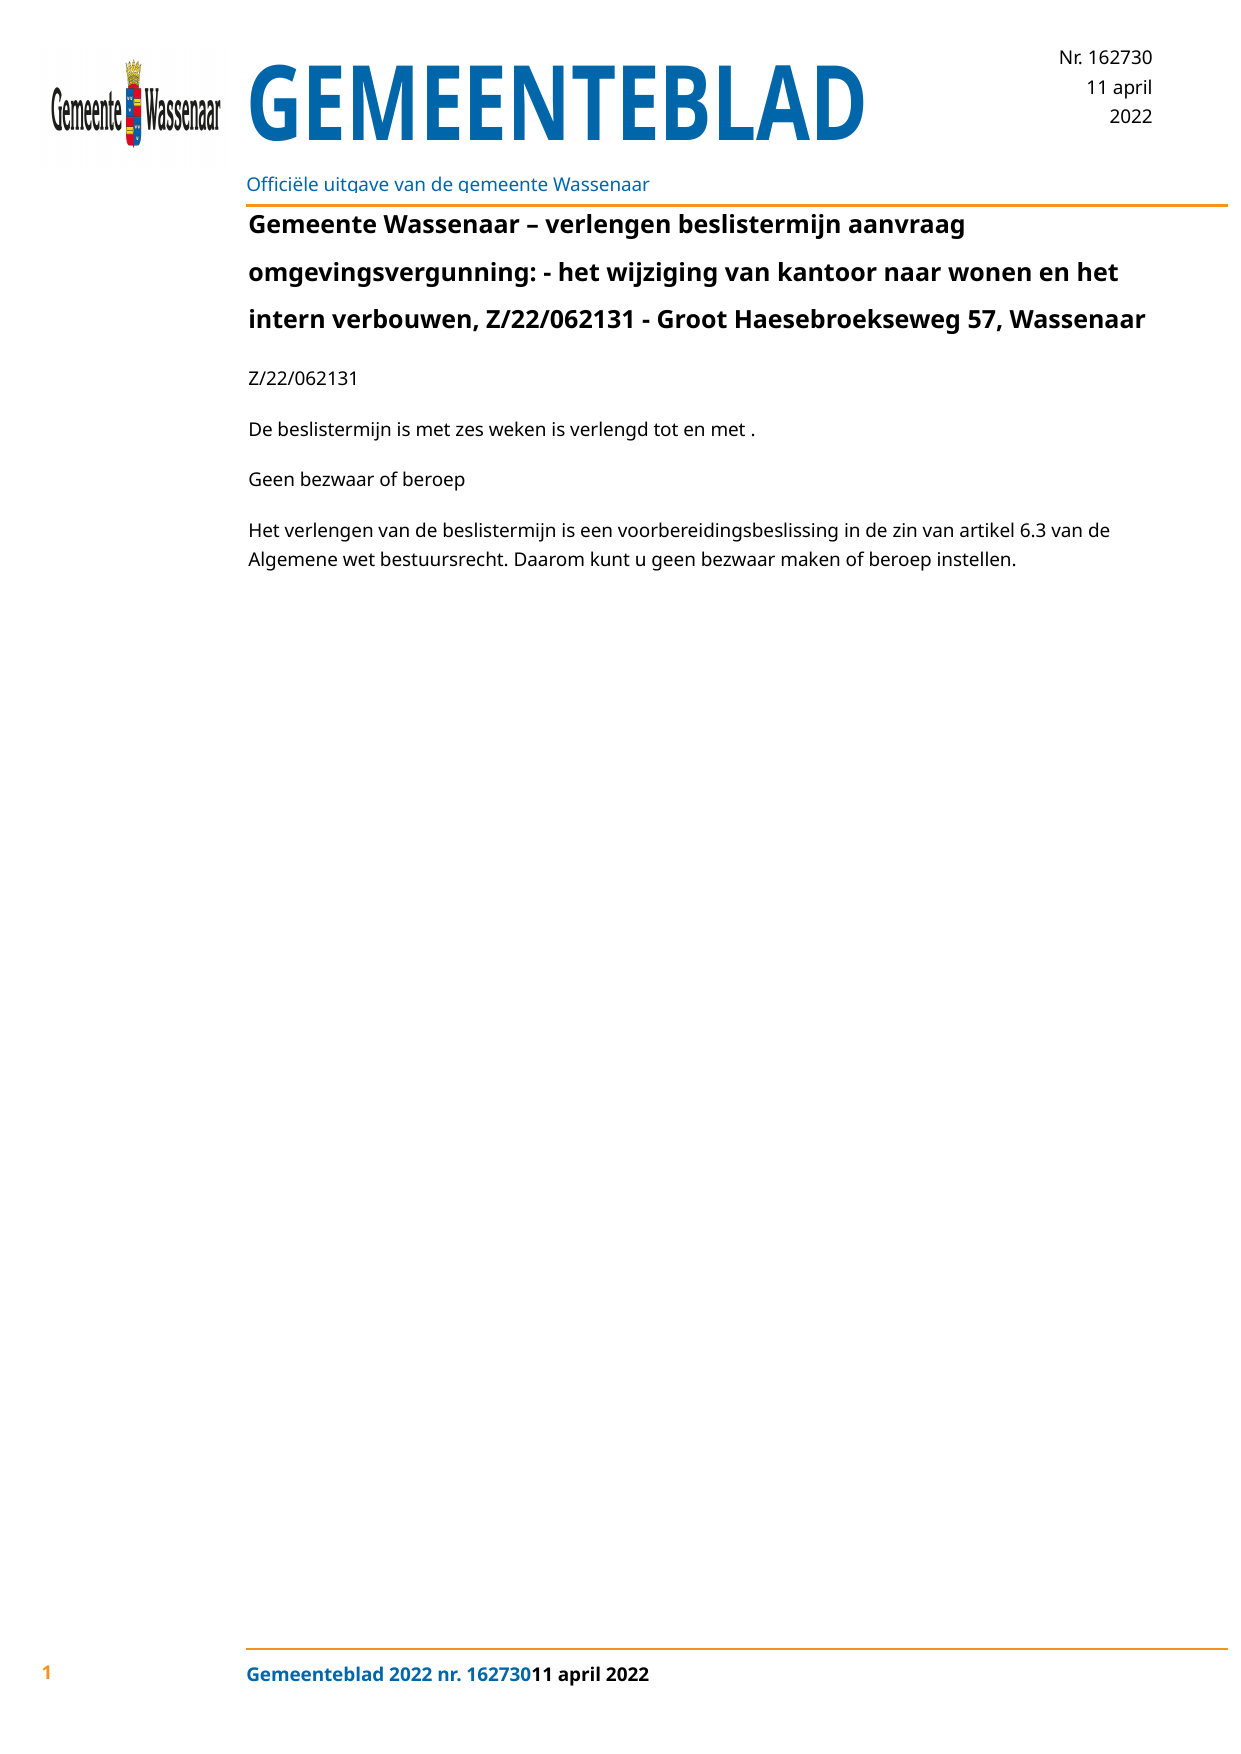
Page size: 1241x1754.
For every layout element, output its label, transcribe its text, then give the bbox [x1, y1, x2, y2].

text Z/22/062131 [248, 366, 1152, 391]
text Het verlengen van de beslistermijn is een voorbereidingsbeslissing in de zin van artikel 6.3 van de Algemene wet bestuursrecht. Daarom kunt u geen bezwaar maken of beroep instellen. [248, 517, 1152, 572]
picture [41, 47, 231, 172]
text Gemeente Wassenaar – verlengen beslistermijn aanvraag omgevingsvergunning: - het wijziging van kantoor naar wonen en het intern verbouwen, Z/22/062131 - Groot Haesebroekseweg 57, Wassenaar [248, 207, 1152, 336]
text Geen bezwaar of beroep [248, 466, 1152, 492]
text De beslistermijn is met zes weken is verlengd tot en met . [248, 416, 1152, 442]
